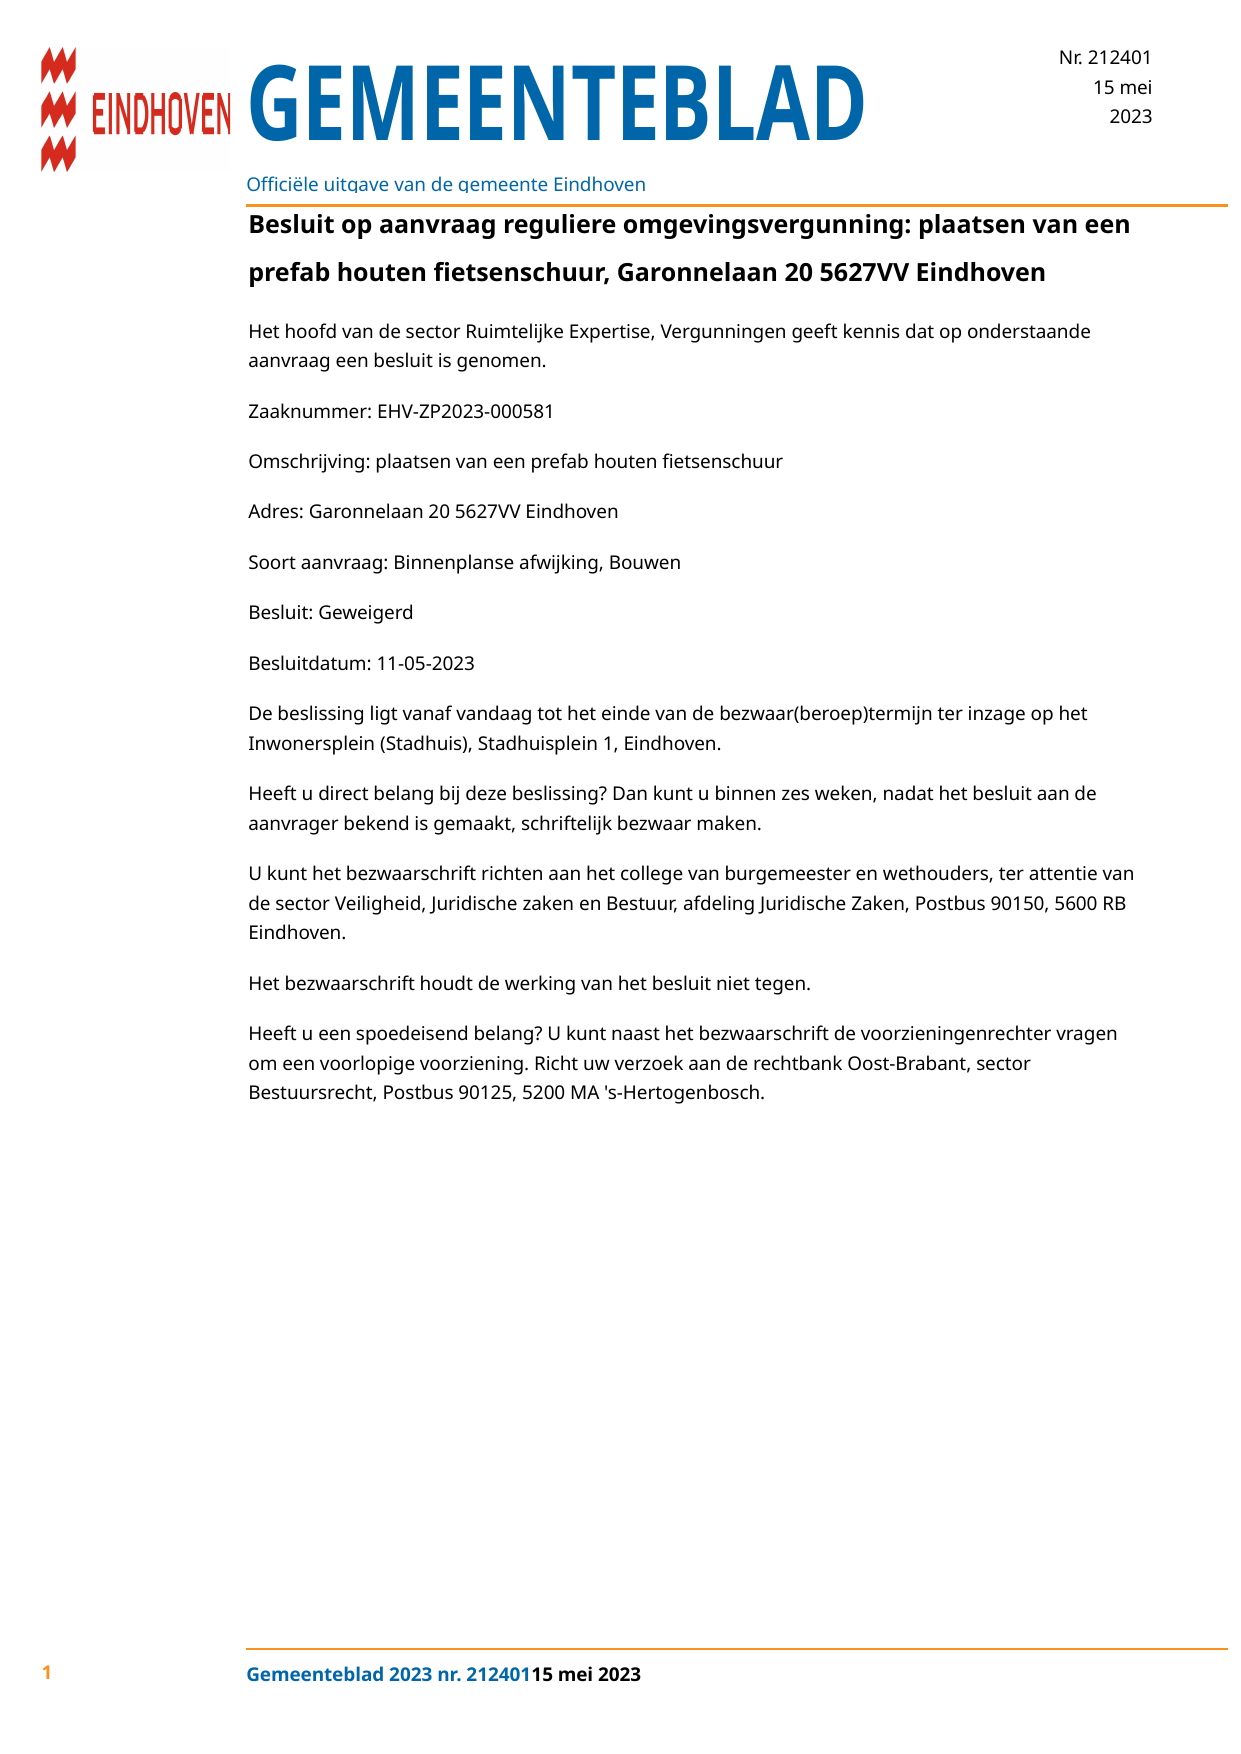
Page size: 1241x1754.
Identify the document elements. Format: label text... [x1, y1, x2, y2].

picture [41, 47, 231, 172]
text Zaaknummer: EHV-ZP2023-000581 [248, 398, 1152, 424]
text Het hoofd van de sector Ruimtelijke Expertise, Vergunningen geeft kennis dat op onderstaande aanvraag een besluit is genomen. [248, 318, 1152, 373]
text Het bezwaarschrift houdt de werking van het besluit niet tegen. [248, 970, 1152, 996]
text Adres: Garonnelaan 20 5627VV Eindhoven [248, 499, 1152, 524]
text Besluit: Geweigerd [248, 599, 1152, 625]
text Besluitdatum: 11-05-2023 [248, 650, 1152, 676]
text De beslissing ligt vanaf vandaag tot het einde van de bezwaar(beroep)termijn ter inzage op het Inwonersplein (Stadhuis), Stadhuisplein 1, Eindhoven. [248, 700, 1152, 756]
text Omschrijving: plaatsen van een prefab houten fietsenschuur [248, 448, 1152, 474]
text Heeft u direct belang bij deze beslissing? Dan kunt u binnen zes weken, nadat het besluit aan de aanvrager bekend is gemaakt, schriftelijk bezwaar maken. [248, 780, 1152, 836]
text Besluit op aanvraag reguliere omgevingsvergunning: plaatsen van een prefab houten fietsenschuur, Garonnelaan 20 5627VV Eindhoven [248, 207, 1152, 288]
text Heeft u een spoedeisend belang? U kunt naast het bezwaarschrift de voorzieningenrechter vragen om een voorlopige voorziening. Richt uw verzoek aan de rechtbank Oost-Brabant, sector Bestuursrecht, Postbus 90125, 5200 MA 's-Hertogenbosch. [248, 1020, 1152, 1105]
text U kunt het bezwaarschrift richten aan het college van burgemeester en wethouders, ter attentie van de sector Veiligheid, Juridische zaken en Bestuur, afdeling Juridische Zaken, Postbus 90150, 5600 RB Eindhoven. [248, 860, 1152, 945]
text Soort aanvraag: Binnenplanse afwijking, Bouwen [248, 549, 1152, 575]
